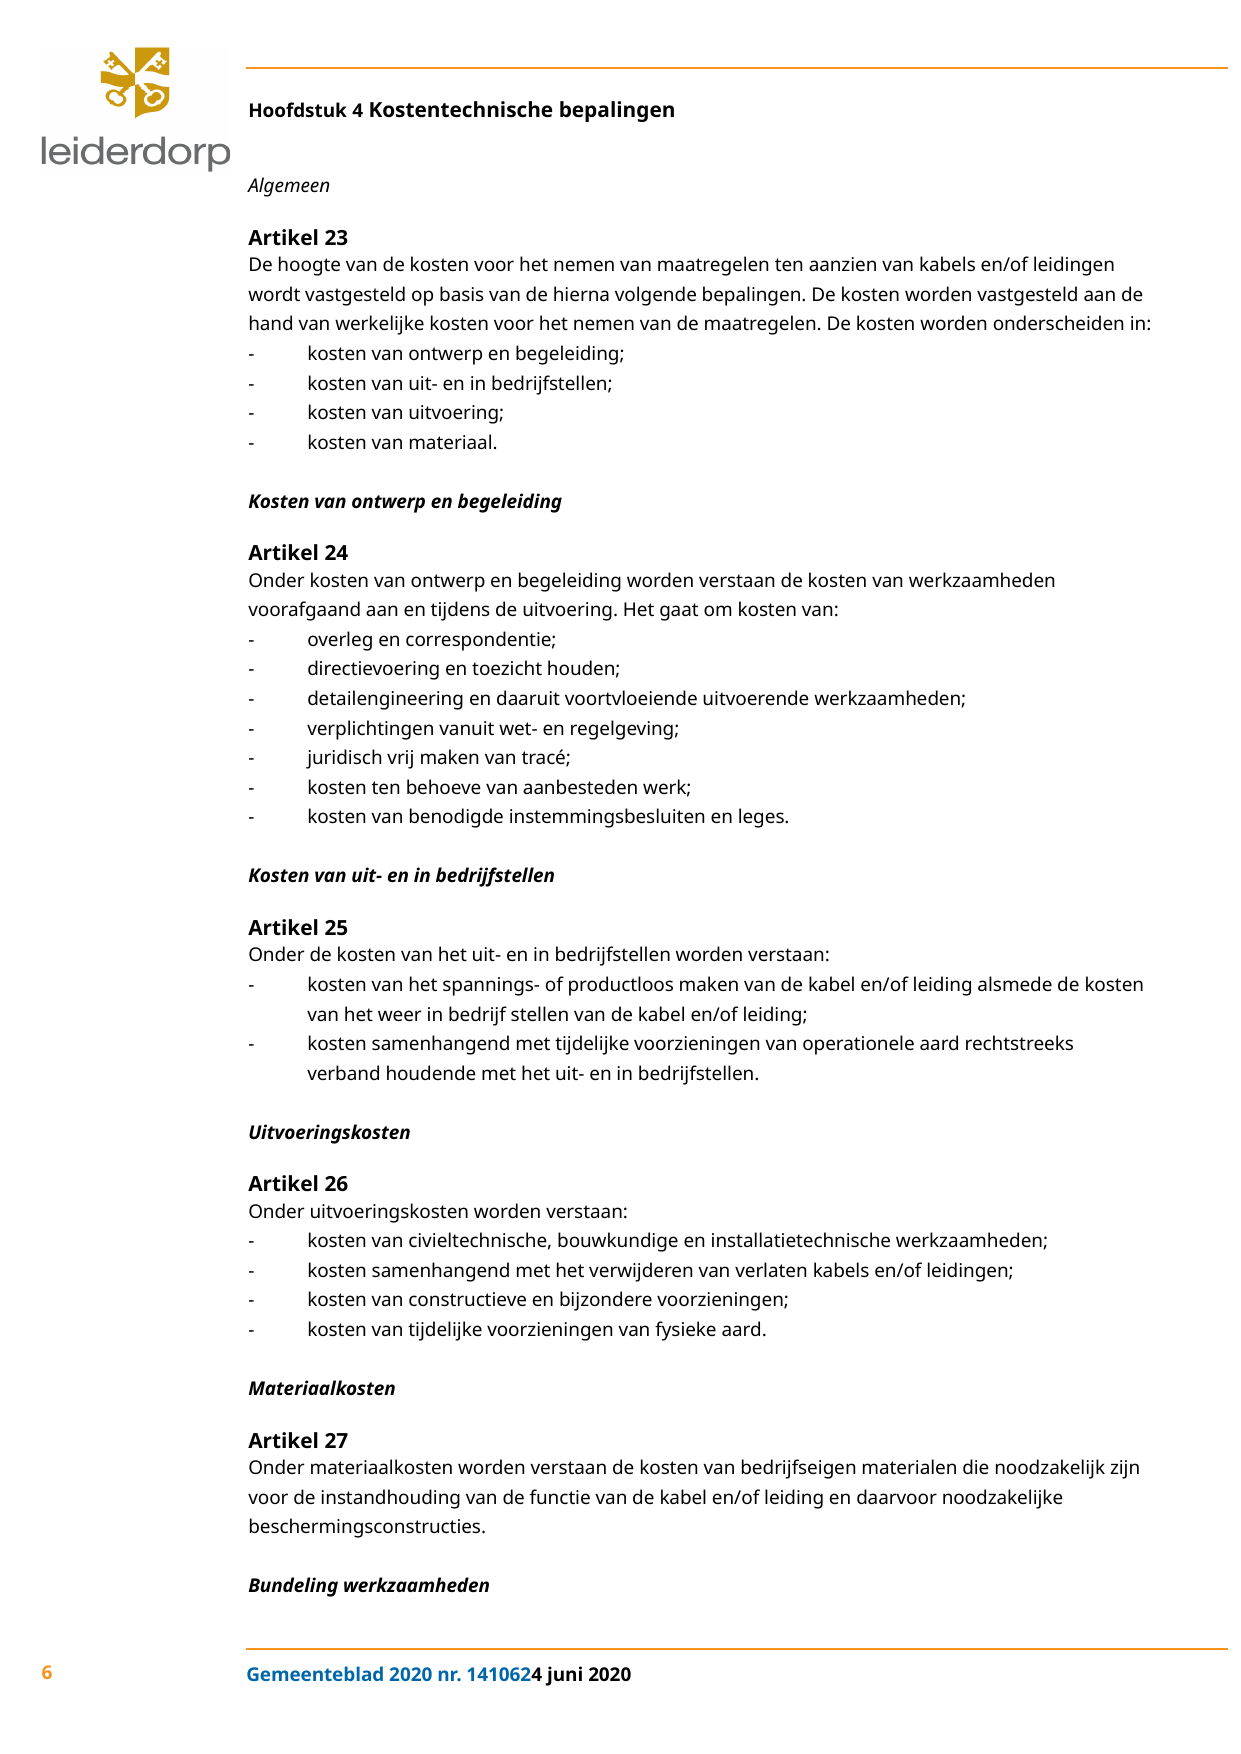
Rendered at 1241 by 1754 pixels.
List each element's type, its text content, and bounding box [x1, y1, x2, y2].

text Artikel 26 [248, 1169, 1152, 1198]
text Artikel 27 [248, 1426, 1152, 1454]
list kosten van civieltechnische, bouwkundige en installatietechnische werkzaamheden; [248, 1227, 1152, 1253]
text Bundeling werkzaamheden [248, 1573, 1152, 1598]
list kosten van het spannings- of productloos maken van de kabel en/of leiding alsmede de kosten van het weer in bedrijf stellen van de kabel en/of leiding; [248, 971, 1152, 1026]
list juridisch vrij maken van tracé; [248, 744, 1152, 770]
text Artikel 23 [248, 223, 1152, 251]
list overleg en correspondentie; [248, 626, 1152, 652]
text Onder materiaalkosten worden verstaan de kosten van bedrijfseigen materialen die noodzakelijk zijn voor de instandhouding van de functie van de kabel en/of leiding en daarvoor noodzakelijke beschermingsconstructies. [248, 1454, 1152, 1539]
list detailengineering en daaruit voortvloeiende uitvoerende werkzaamheden; [248, 685, 1152, 711]
text Materiaalkosten [248, 1375, 1152, 1401]
text Onder kosten van ontwerp en begeleiding worden verstaan de kosten van werkzaamheden voorafgaand aan en tijdens de uitvoering. Het gaat om kosten van: [248, 567, 1152, 622]
list kosten van constructieve en bijzondere voorzieningen; [248, 1287, 1152, 1312]
text Kosten van ontwerp en begeleiding [248, 488, 1152, 514]
text Hoofdstuk 4 Kostentechnische bepalingen [248, 95, 1152, 123]
text Artikel 24 [248, 538, 1152, 567]
list kosten van ontwerp en begeleiding; [248, 340, 1152, 366]
list verplichtingen vanuit wet- en regelgeving; [248, 715, 1152, 741]
text Uitvoeringskosten [248, 1119, 1152, 1145]
list kosten van uit- en in bedrijfstellen; [248, 370, 1152, 395]
list kosten samenhangend met tijdelijke voorzieningen van operationele aard rechtstreeks verband houdende met het uit- en in bedrijfstellen. [248, 1030, 1152, 1086]
list kosten van uitvoering; [248, 399, 1152, 425]
list kosten van tijdelijke voorzieningen van fysieke aard. [248, 1316, 1152, 1342]
text Algemeen [248, 172, 1152, 198]
list kosten ten behoeve van aanbesteden werk; [248, 774, 1152, 800]
list kosten van benodigde instemmingsbesluiten en leges. [248, 803, 1152, 829]
list kosten van materiaal. [248, 429, 1152, 454]
list directievoering en toezicht houden; [248, 656, 1152, 681]
picture [41, 47, 231, 172]
text Kosten van uit- en in bedrijfstellen [248, 863, 1152, 888]
text De hoogte van de kosten voor het nemen van maatregelen ten aanzien van kabels en/of leidingen wordt vastgesteld op basis van de hierna volgende bepalingen. De kosten worden vastgesteld aan de hand van werkelijke kosten voor het nemen van de maatregelen. De kosten worden onderscheiden in: [248, 251, 1152, 336]
text Onder de kosten van het uit- en in bedrijfstellen worden verstaan: [248, 942, 1152, 967]
text Artikel 25 [248, 913, 1152, 942]
text Onder uitvoeringskosten worden verstaan: [248, 1198, 1152, 1224]
list kosten samenhangend met het verwijderen van verlaten kabels en/of leidingen; [248, 1257, 1152, 1283]
